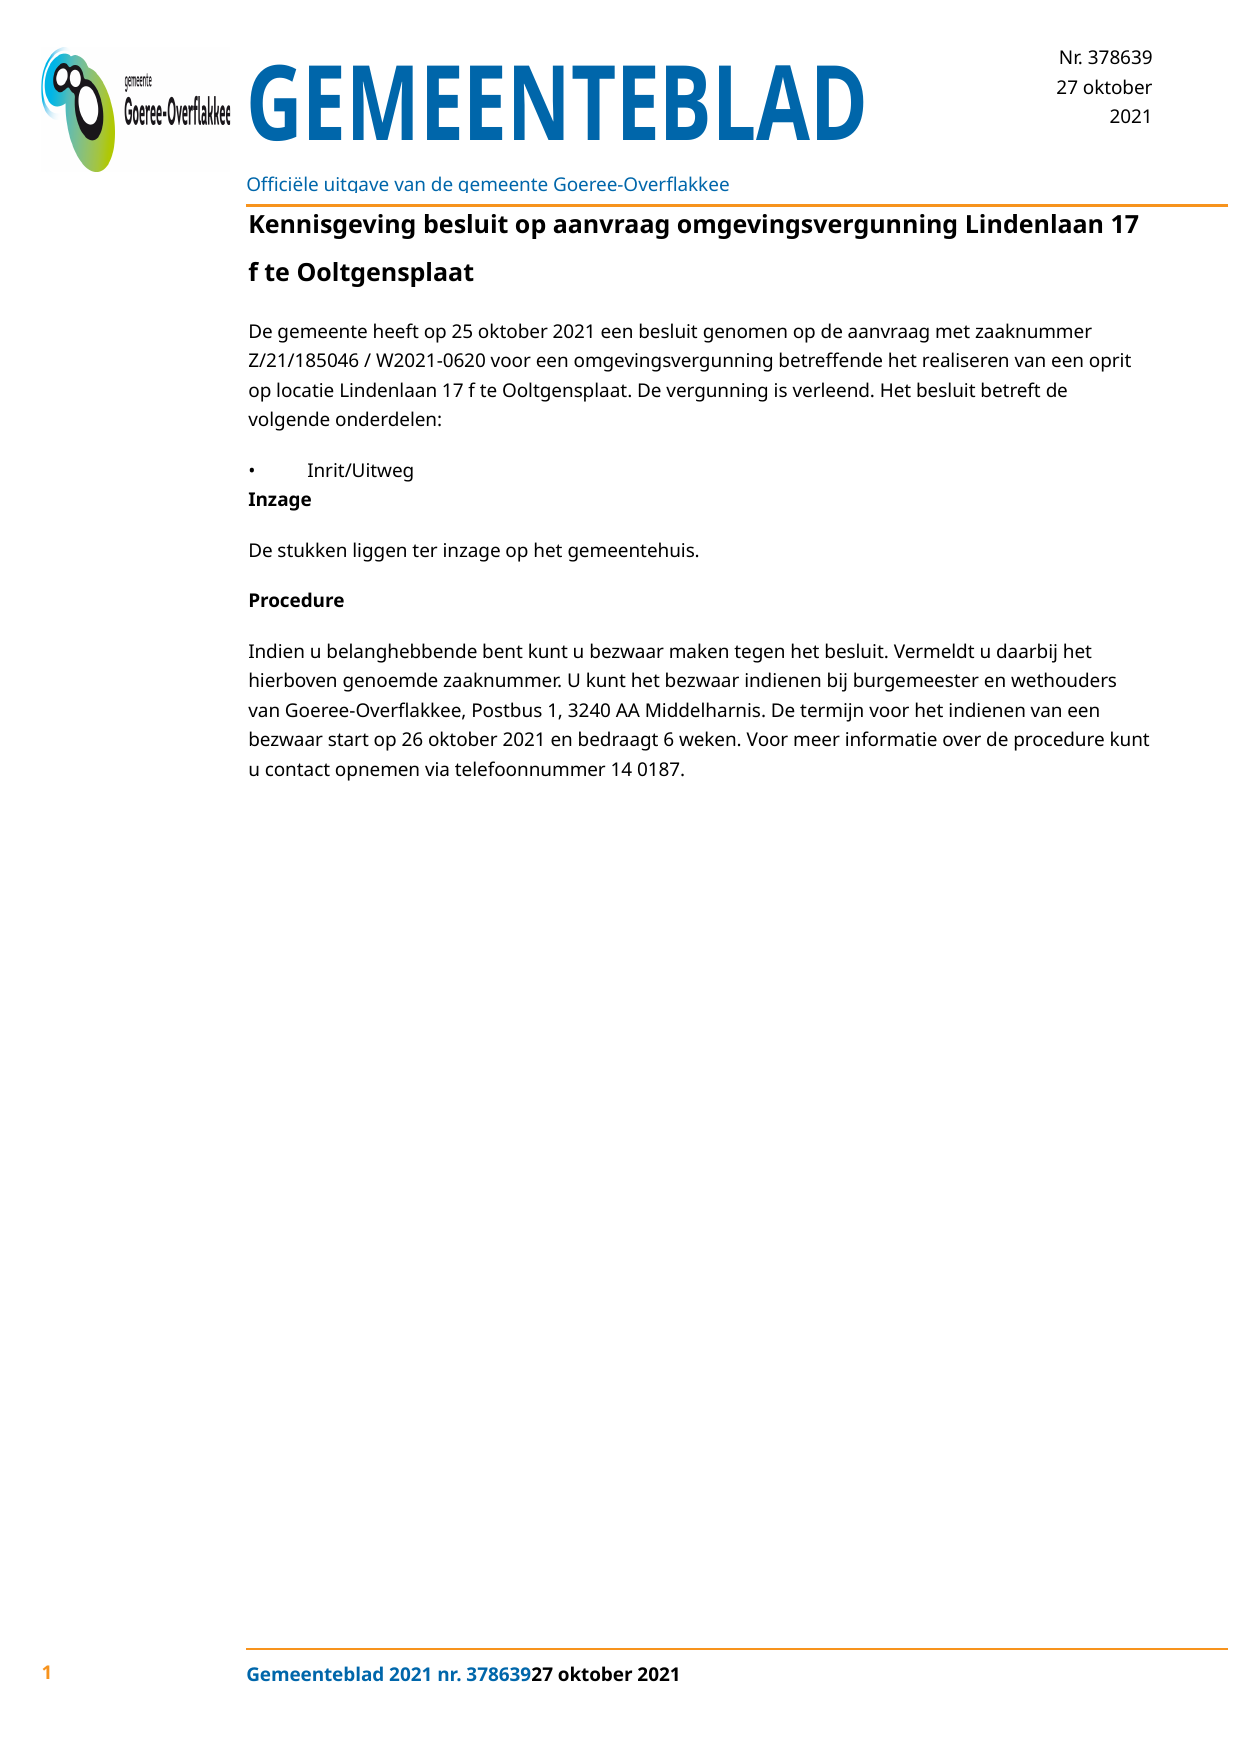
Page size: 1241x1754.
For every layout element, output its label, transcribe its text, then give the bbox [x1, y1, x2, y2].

list Inrit/Uitweg [248, 457, 1152, 483]
text Procedure [248, 587, 1152, 613]
text De gemeente heeft op 25 oktober 2021 een besluit genomen op de aanvraag met zaaknummer Z/21/185046 / W2021-0620 voor een omgevingsvergunning betreffende het realiseren van een oprit op locatie Lindenlaan 17 f te Ooltgensplaat. De vergunning is verleend. Het besluit betreft de volgende onderdelen: [248, 318, 1152, 432]
text De stukken liggen ter inzage op het gemeentehuis. [248, 537, 1152, 563]
text Kennisgeving besluit op aanvraag omgevingsvergunning Lindenlaan 17 f te Ooltgensplaat [248, 207, 1152, 288]
text Inzage [248, 487, 1152, 512]
picture [41, 47, 231, 172]
text Indien u belanghebbende bent kunt u bezwaar maken tegen het besluit. Vermeldt u daarbij het hierboven genoemde zaaknummer. U kunt het bezwaar indienen bij burgemeester en wethouders van Goeree-Overflakkee, Postbus 1, 3240 AA Middelharnis. De termijn voor het indienen van een bezwaar start op 26 oktober 2021 en bedraagt 6 weken. Voor meer informatie over de procedure kunt u contact opnemen via telefoonnummer 14 0187. [248, 638, 1152, 782]
